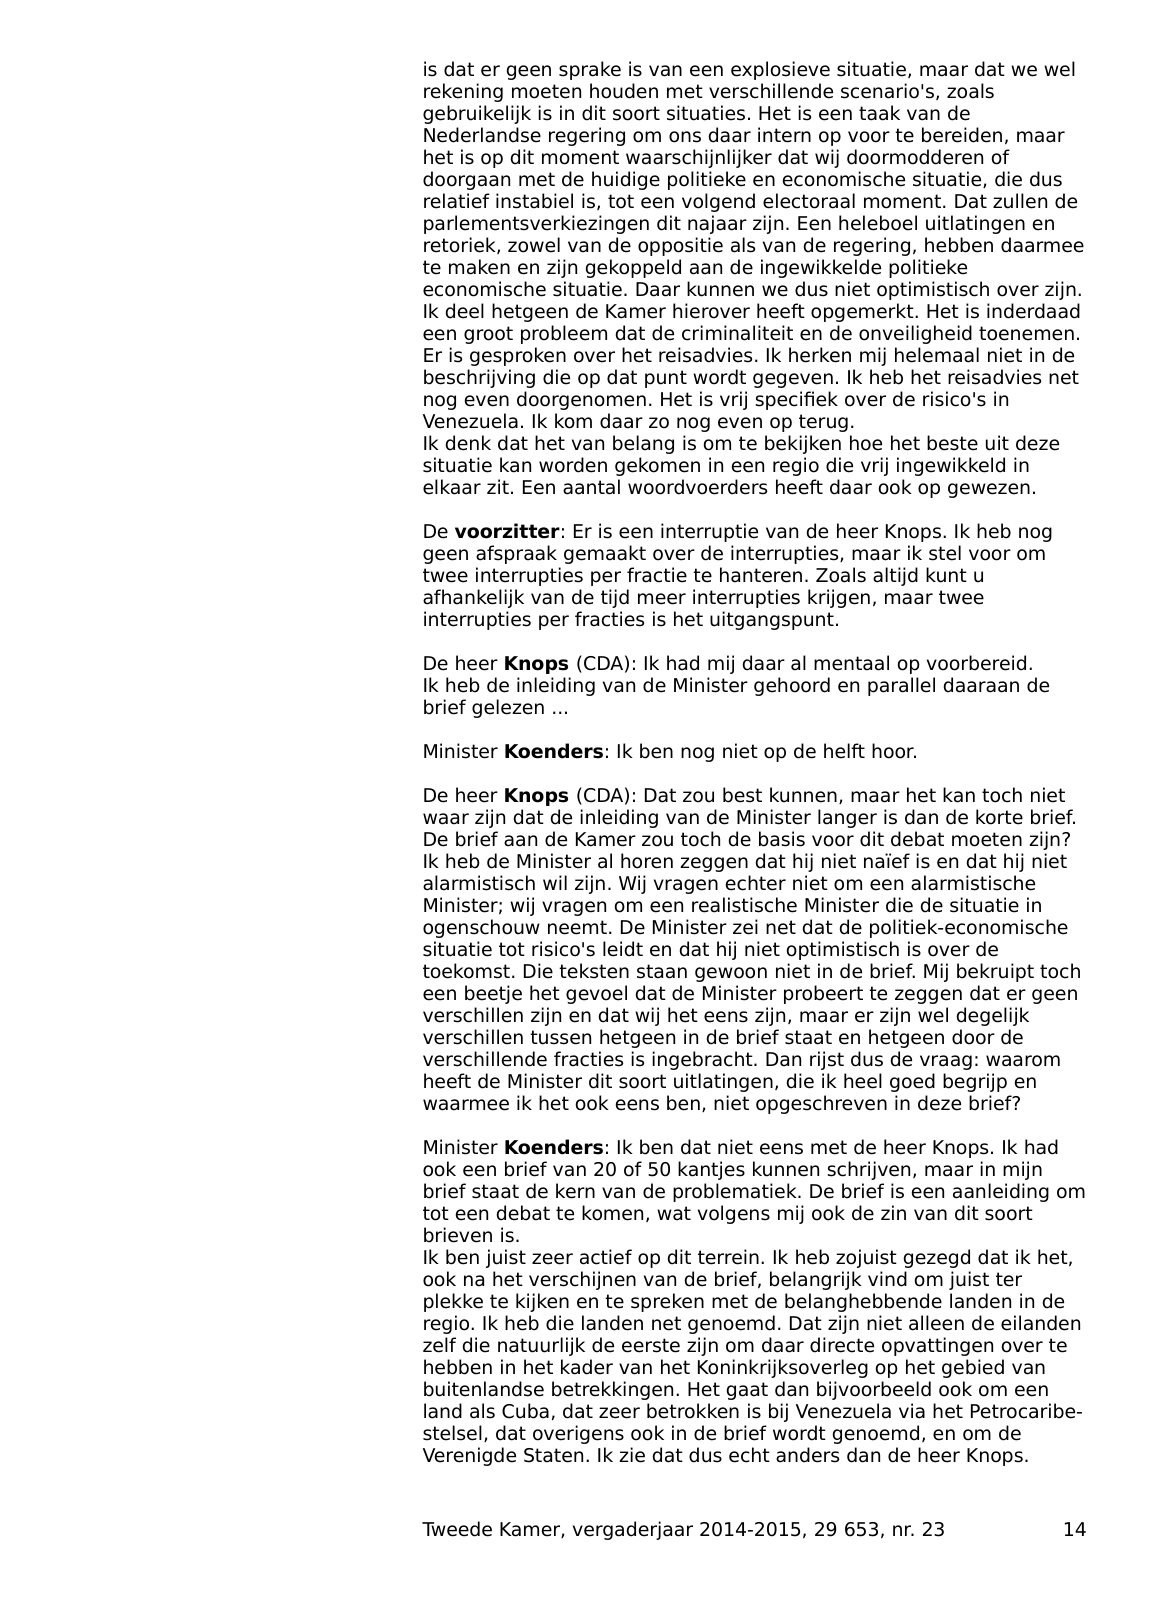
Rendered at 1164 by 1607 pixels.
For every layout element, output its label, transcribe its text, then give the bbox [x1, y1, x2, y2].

text Ik denk dat het van belang is om te bekijken hoe het beste uit deze situatie kan worden gekomen in een regio die vrij ingewikkeld in elkaar zit. Een aantal woordvoerders heeft daar ook op gewezen. [422, 433, 1087, 499]
text De voorzitter: Er is een interruptie van de heer Knops. Ik heb nog geen afspraak gemaakt over de interrupties, maar ik stel voor om twee interrupties per fractie te hanteren. Zoals altijd kunt u afhankelijk van de tijd meer interrupties krijgen, maar twee interrupties per fracties is het uitgangspunt. [422, 521, 1087, 631]
text Ik heb de Minister al horen zeggen dat hij niet naïef is en dat hij niet alarmistisch wil zijn. Wij vragen echter niet om een alarmistische Minister; wij vragen om een realistische Minister die de situatie in ogenschouw neemt. De Minister zei net dat de politiek-economische situatie tot risico's leidt en dat hij niet optimistisch is over de toekomst. Die teksten staan gewoon niet in de brief. Mij bekruipt toch een beetje het gevoel dat de Minister probeert te zeggen dat er geen verschillen zijn en dat wij het eens zijn, maar er zijn wel degelijk verschillen tussen hetgeen in de brief staat en hetgeen door de verschillende fracties is ingebracht. Dan rijst dus de vraag: waarom heeft de Minister dit soort uitlatingen, die ik heel goed begrijp en waarmee ik het ook eens ben, niet opgeschreven in deze brief? [422, 851, 1087, 1115]
text is dat er geen sprake is van een explosieve situatie, maar dat we wel rekening moeten houden met verschillende scenario's, zoals gebruikelijk is in dit soort situaties. Het is een taak van de Nederlandse regering om ons daar intern op voor te bereiden, maar het is op dit moment waarschijnlijker dat wij doormodderen of doorgaan met de huidige politieke en economische situatie, die dus relatief instabiel is, tot een volgend electoraal moment. Dat zullen de parlementsverkiezingen dit najaar zijn. Een heleboel uitlatingen en retoriek, zowel van de oppositie als van de regering, hebben daarmee te maken en zijn gekoppeld aan de ingewikkelde politieke economische situatie. Daar kunnen we dus niet optimistisch over zijn. Ik deel hetgeen de Kamer hierover heeft opgemerkt. Het is inderdaad een groot probleem dat de criminaliteit en de onveiligheid toenemen. Er is gesproken over het reisadvies. Ik herken mij helemaal niet in de beschrijving die op dat punt wordt gegeven. Ik heb het reisadvies net nog even doorgenomen. Het is vrij specifiek over de risico's in Venezuela. Ik kom daar zo nog even op terug. [422, 59, 1087, 433]
text De heer Knops (CDA): Ik had mij daar al mentaal op voorbereid. [422, 653, 1087, 675]
text Minister Koenders: Ik ben dat niet eens met de heer Knops. Ik had ook een brief van 20 of 50 kantjes kunnen schrijven, maar in mijn brief staat de kern van de problematiek. De brief is een aanleiding om tot een debat te komen, wat volgens mij ook de zin van dit soort brieven is. [422, 1137, 1087, 1247]
text Ik heb de inleiding van de Minister gehoord en parallel daaraan de brief gelezen ... [422, 675, 1087, 719]
text Minister Koenders: Ik ben nog niet op de helft hoor. [422, 741, 1087, 763]
text De heer Knops (CDA): Dat zou best kunnen, maar het kan toch niet waar zijn dat de inleiding van de Minister langer is dan de korte brief. De brief aan de Kamer zou toch de basis voor dit debat moeten zijn? [422, 785, 1087, 851]
text Ik ben juist zeer actief op dit terrein. Ik heb zojuist gezegd dat ik het, ook na het verschijnen van de brief, belangrijk vind om juist ter plekke te kijken en te spreken met de belanghebbende landen in de regio. Ik heb die landen net genoemd. Dat zijn niet alleen de eilanden zelf die natuurlijk de eerste zijn om daar directe opvattingen over te hebben in het kader van het Koninkrijksoverleg op het gebied van buitenlandse betrekkingen. Het gaat dan bijvoorbeeld ook om een land als Cuba, dat zeer betrokken is bij Venezuela via het Petrocaribe-stelsel, dat overigens ook in de brief wordt genoemd, en om de Verenigde Staten. Ik zie dat dus echt anders dan de heer Knops. [422, 1247, 1087, 1467]
